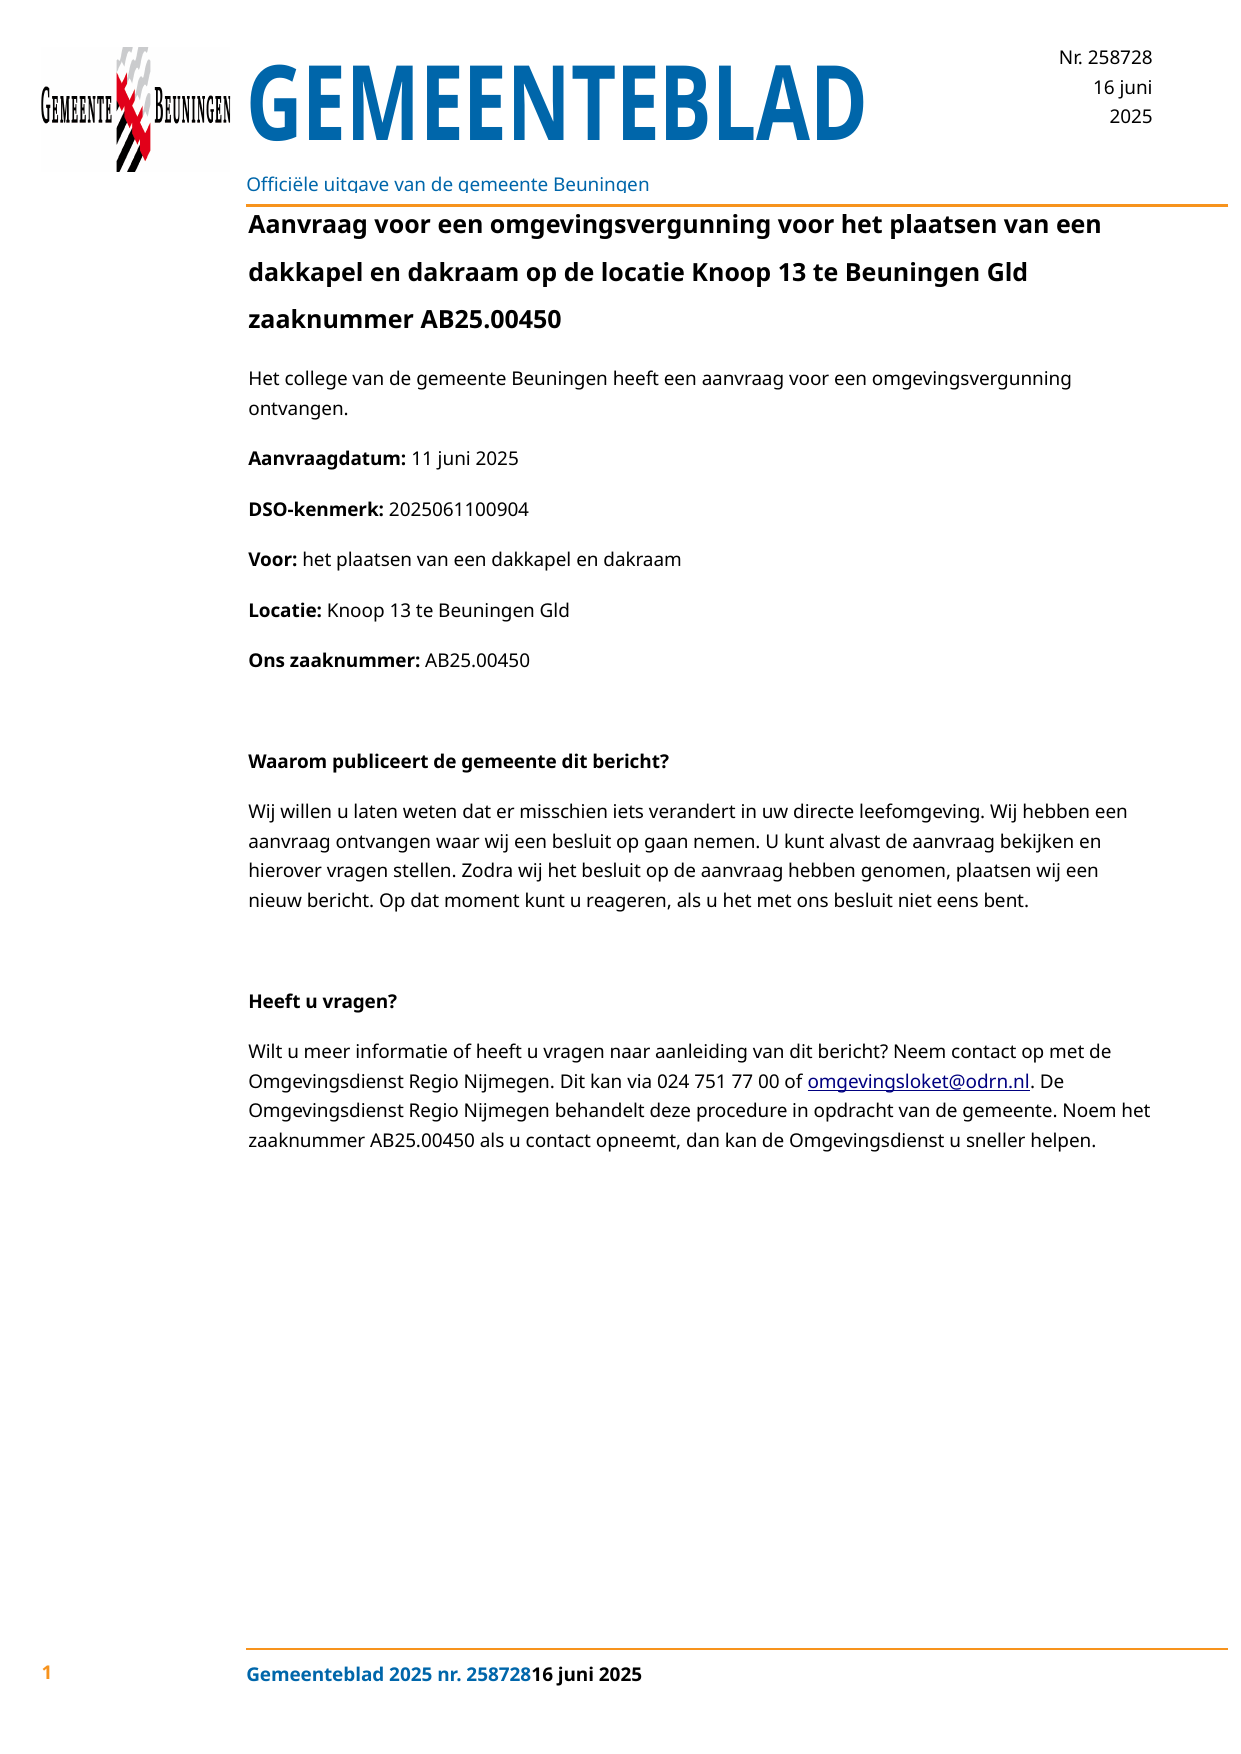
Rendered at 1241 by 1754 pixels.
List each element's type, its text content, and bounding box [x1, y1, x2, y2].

text DSO-kenmerk: 2025061100904 [248, 496, 1152, 522]
text Voor: het plaatsen van een dakkapel en dakraam [248, 546, 1152, 572]
text Ons zaaknummer: AB25.00450 [248, 647, 1152, 673]
text Heeft u vragen? [248, 988, 1152, 1014]
text Het college van de gemeente Beuningen heeft een aanvraag voor een omgevingsvergunning ontvangen. [248, 366, 1152, 421]
picture [41, 47, 231, 172]
text Aanvraag voor een omgevingsvergunning voor het plaatsen van een dakkapel en dakraam op de locatie Knoop 13 te Beuningen Gld zaaknummer AB25.00450 [248, 207, 1152, 336]
text Locatie: Knoop 13 te Beuningen Gld [248, 597, 1152, 622]
text Wij willen u laten weten dat er misschien iets verandert in uw directe leefomgeving. Wij hebben een aanvraag ontvangen waar wij een besluit op gaan nemen. U kunt alvast de aanvraag bekijken en hierover vragen stellen. Zodra wij het besluit op de aanvraag hebben genomen, plaatsen wij een nieuw bericht. Op dat moment kunt u reageren, als u het met ons besluit niet eens bent. [248, 798, 1152, 913]
text Waarom publiceert de gemeente dit bericht? [248, 748, 1152, 774]
text Wilt u meer informatie of heeft u vragen naar aanleiding van dit bericht? Neem contact op met de Omgevingsdienst Regio Nijmegen. Dit kan via 024 751 77 00 of omgevingsloket@odrn.nl. De Omgevingsdienst Regio Nijmegen behandelt deze procedure in opdracht van de gemeente. Noem het zaaknummer AB25.00450 als u contact opneemt, dan kan de Omgevingsdienst u sneller helpen. [248, 1038, 1152, 1153]
text Aanvraagdatum: 11 juni 2025 [248, 446, 1152, 471]
